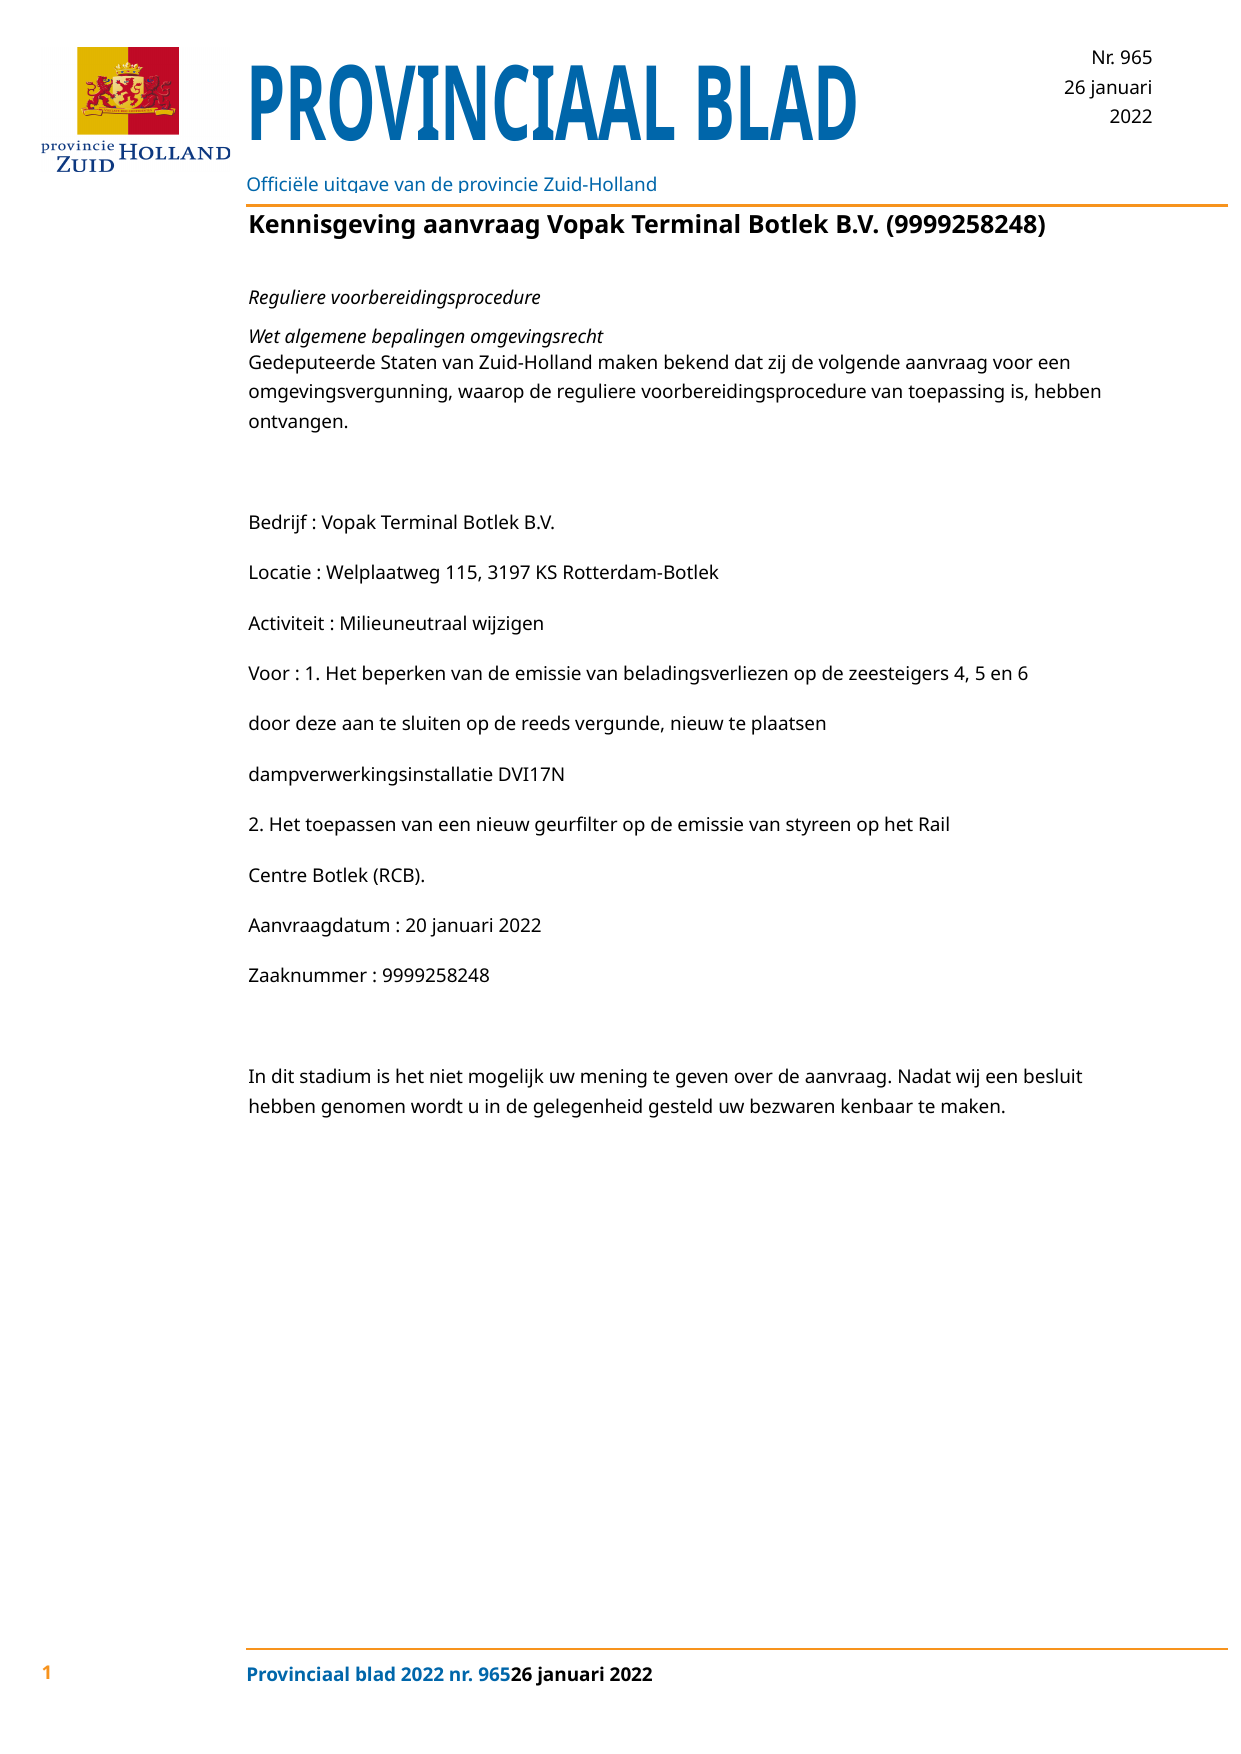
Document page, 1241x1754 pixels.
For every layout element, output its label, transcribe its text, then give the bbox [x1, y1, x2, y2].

text dampverwerkingsinstallatie DVI17N [248, 761, 1152, 787]
text 2. Het toepassen van een nieuw geurfilter op de emissie van styreen op het Rail [248, 811, 1152, 837]
text Kennisgeving aanvraag Vopak Terminal Botlek B.V. (9999258248) [248, 207, 1152, 241]
text In dit stadium is het niet mogelijk uw mening te geven over de aanvraag. Nadat wij een besluit hebben genomen wordt u in de gelegenheid gesteld uw bezwaren kenbaar te maken. [248, 1063, 1152, 1119]
text Activiteit : Milieuneutraal wijzigen [248, 610, 1152, 635]
text door deze aan te sluiten op de reeds vergunde, nieuw te plaatsen [248, 711, 1152, 736]
picture [41, 47, 231, 172]
text Centre Botlek (RCB). [248, 862, 1152, 887]
text Locatie : Welplaatweg 115, 3197 KS Rotterdam-Botlek [248, 559, 1152, 585]
text Reguliere voorbereidingsprocedure [248, 284, 1152, 309]
text Aanvraagdatum : 20 januari 2022 [248, 912, 1152, 938]
text Gedeputeerde Staten van Zuid-Holland maken bekend dat zij de volgende aanvraag voor een omgevingsvergunning, waarop de reguliere voorbereidingsprocedure van toepassing is, hebben ontvangen. [248, 349, 1152, 434]
text Bedrijf : Vopak Terminal Botlek B.V. [248, 509, 1152, 534]
text Voor : 1. Het beperken van de emissie van beladingsverliezen op de zeesteigers 4, 5 en 6 [248, 660, 1152, 686]
text Wet algemene bepalingen omgevingsrecht [248, 323, 1152, 349]
text Zaaknummer : 9999258248 [248, 963, 1152, 988]
